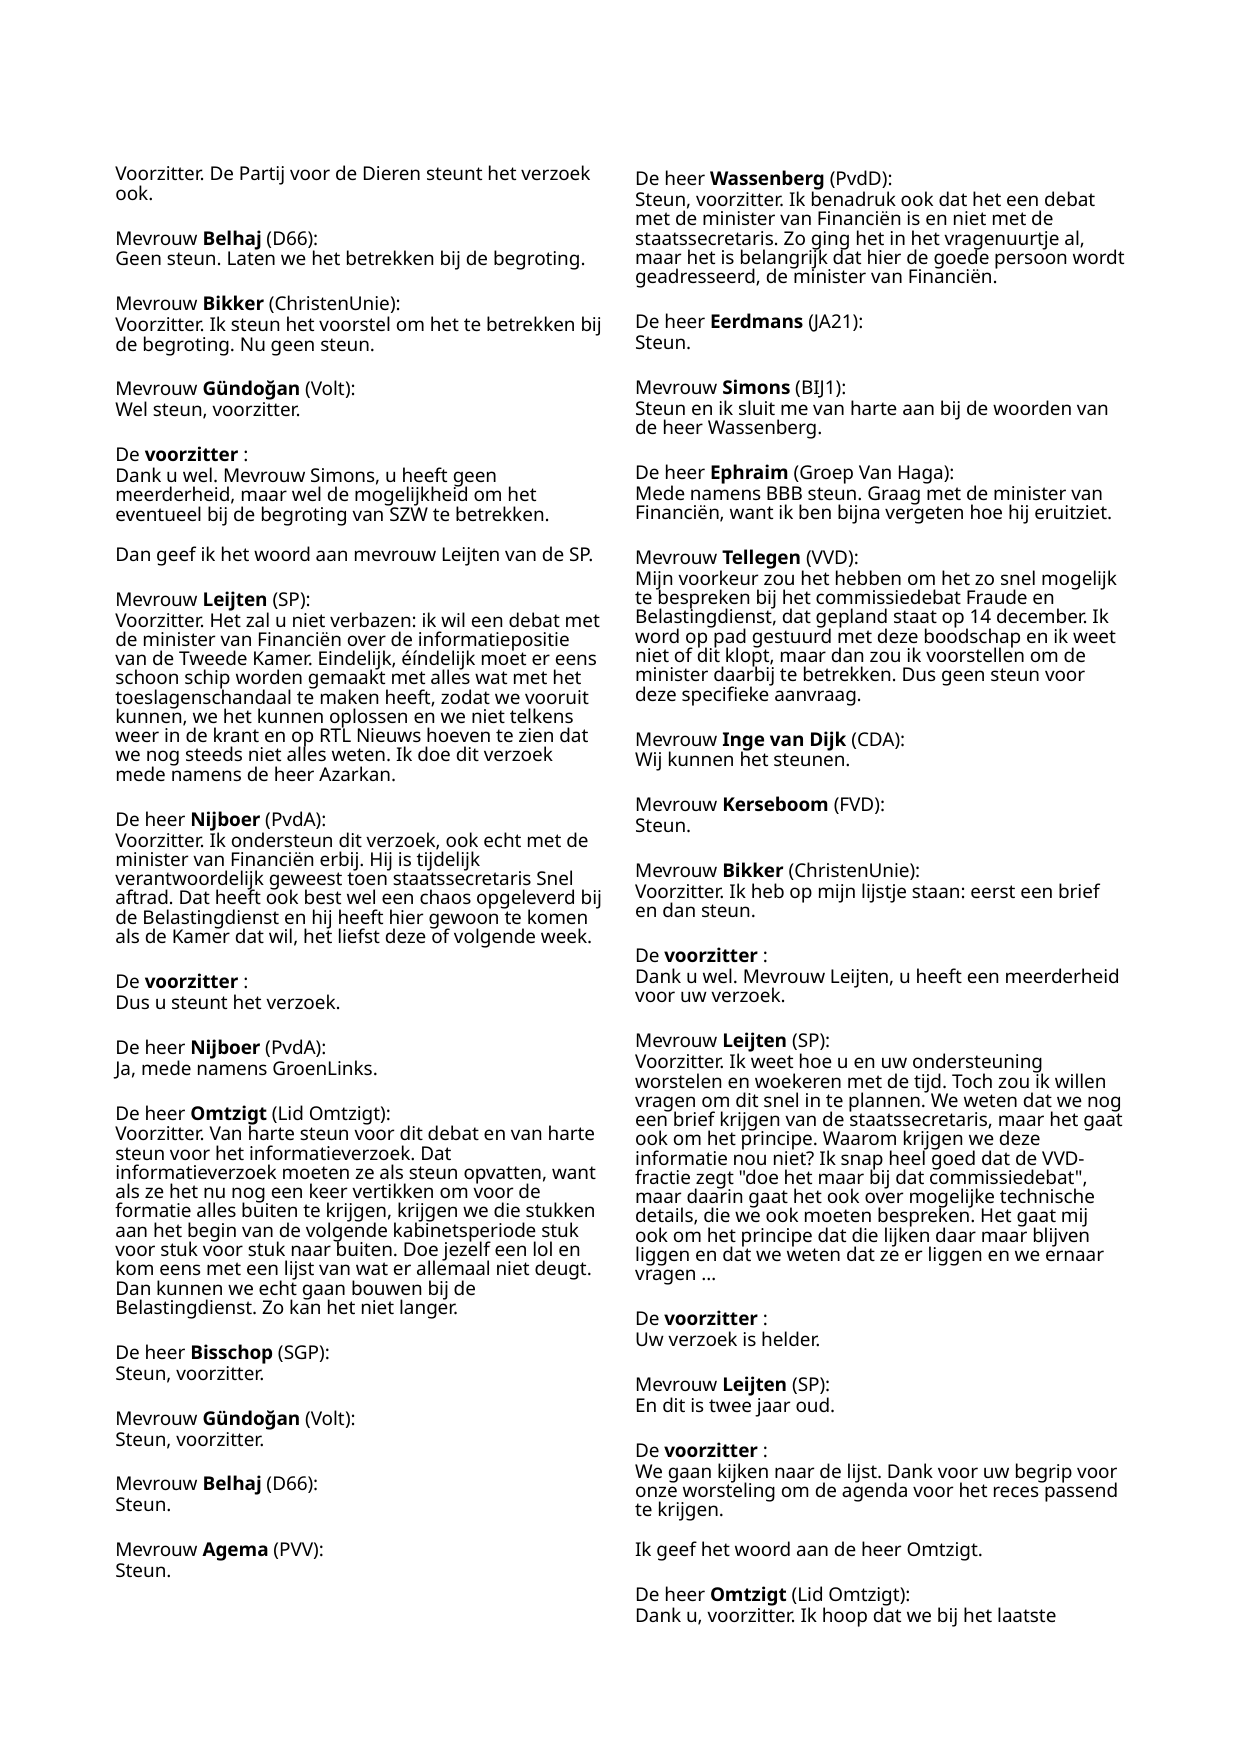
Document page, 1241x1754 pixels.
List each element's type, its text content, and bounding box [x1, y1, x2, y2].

text De voorzitter : [635, 1437, 1125, 1463]
text Voorzitter. Het zal u niet verbazen: ik wil een debat met de minister van Financiën over de informatiepositie van de Tweede Kamer. Eindelijk, éíndelijk moet er eens schoon schip worden gemaakt met alles wat met het toeslagenschandaal te maken heeft, zodat we vooruit kunnen, we het kunnen oplossen en we niet telkens weer in de krant en op RTL Nieuws hoeven te zien dat we nog steeds niet alles weten. Ik doe dit verzoek mede namens de heer Azarkan. [115, 612, 605, 785]
text De heer Nijboer (PvdA): [115, 806, 605, 832]
text Steun en ik sluit me van harte aan bij de woorden van de heer Wassenberg. [635, 400, 1125, 438]
text Mevrouw Bikker (ChristenUnie): [635, 857, 1125, 883]
text Steun, voorzitter. [115, 1365, 605, 1384]
text De heer Omtzigt (Lid Omtzigt): [115, 1100, 605, 1125]
text Dank u wel. Mevrouw Simons, u heeft geen meerderheid, maar wel de mogelijkheid om het eventueel bij de begroting van SZW te betrekken. [115, 467, 605, 525]
text De voorzitter : [635, 942, 1125, 968]
text Steun, voorzitter. Ik benadruk ook dat het een debat met de minister van Financiën is en niet met de staatssecretaris. Zo ging het in het vragenuurtje al, maar het is belangrijk dat hier de goede persoon wordt geadresseerd, de minister van Financiën. [635, 191, 1125, 287]
text Mevrouw Gündoğan (Volt): [115, 1405, 605, 1431]
text Voorzitter. Van harte steun voor dit debat en van harte steun voor het informatieverzoek. Dat informatieverzoek moeten ze als steun opvatten, want als ze het nu nog een keer vertikken om voor de formatie alles buiten te krijgen, krijgen we die stukken aan het begin van de volgende kabinetsperiode stuk voor stuk voor stuk naar buiten. Doe jezelf een lol en kom eens met een lijst van wat er allemaal niet deugt. Dan kunnen we echt gaan bouwen bij de Belastingdienst. Zo kan het niet langer. [115, 1125, 605, 1318]
text Steun. [115, 1562, 605, 1581]
text Mevrouw Bikker (ChristenUnie): [115, 291, 605, 316]
text De voorzitter : [635, 1305, 1125, 1331]
text We gaan kijken naar de lijst. Dank voor uw begrip voor onze worsteling om de agenda voor het reces passend te krijgen. [635, 1463, 1125, 1521]
text De heer Omtzigt (Lid Omtzigt): [635, 1581, 1125, 1607]
text Wij kunnen het steunen. [635, 751, 1125, 771]
text Dank u, voorzitter. Ik hoop dat we bij het laatste [635, 1607, 1125, 1626]
text Steun, voorzitter. [115, 1431, 605, 1450]
text Mevrouw Kerseboom (FVD): [635, 792, 1125, 817]
text En dit is twee jaar oud. [635, 1397, 1125, 1416]
text Geen steun. Laten we het betrekken bij de begroting. [115, 250, 605, 270]
text Mevrouw Belhaj (D66): [115, 225, 605, 250]
text Dank u wel. Mevrouw Leijten, u heeft een meerderheid voor uw verzoek. [635, 968, 1125, 1007]
text Voorzitter. Ik heb op mijn lijstje staan: eerst een brief en dan steun. [635, 883, 1125, 922]
text De heer Ephraim (Groep Van Haga): [635, 459, 1125, 485]
text Mevrouw Tellegen (VVD): [635, 544, 1125, 570]
text Voorzitter. Ik weet hoe u en uw ondersteuning worstelen en woekeren met de tijd. Toch zou ik willen vragen om dit snel in te plannen. We weten dat we nog een brief krijgen van de staatssecretaris, maar het gaat ook om het principe. Waarom krijgen we deze informatie nou niet? Ik snap heel goed dat de VVD-fractie zegt "doe het maar bij dat commissiedebat", maar daarin gaat het ook over mogelijke technische details, die we ook moeten bespreken. Het gaat mij ook om het principe dat die lijken daar maar blijven liggen en dat we weten dat ze er liggen en we ernaar vragen … [635, 1053, 1125, 1284]
text Ja, mede namens GroenLinks. [115, 1059, 605, 1079]
text Mevrouw Leijten (SP): [635, 1371, 1125, 1397]
text De voorzitter : [115, 441, 605, 467]
text Mevrouw Belhaj (D66): [115, 1471, 605, 1496]
text Mevrouw Gündoğan (Volt): [115, 376, 605, 401]
text Mede namens BBB steun. Graag met de minister van Financiën, want ik ben bijna vergeten hoe hij eruitziet. [635, 485, 1125, 523]
text Voorzitter. Ik ondersteun dit verzoek, ook echt met de minister van Financiën erbij. Hij is tijdelijk verantwoordelijk geweest toen staatssecretaris Snel aftrad. Dat heeft ook best wel een chaos opgeleverd bij de Belastingdienst en hij heeft hier gewoon te komen als de Kamer dat wil, het liefst deze of volgende week. [115, 832, 605, 947]
text Mevrouw Simons (BIJ1): [635, 374, 1125, 400]
text Steun. [635, 817, 1125, 837]
text Mevrouw Leijten (SP): [115, 586, 605, 612]
text Wel steun, voorzitter. [115, 401, 605, 421]
text Mevrouw Leijten (SP): [635, 1028, 1125, 1053]
text Steun. [115, 1496, 605, 1516]
text Ik geef het woord aan de heer Omtzigt. [635, 1541, 1125, 1561]
text Voorzitter. Ik steun het voorstel om het te betrekken bij de begroting. Nu geen steun. [115, 316, 605, 355]
text De heer Nijboer (PvdA): [115, 1034, 605, 1059]
text Uw verzoek is helder. [635, 1331, 1125, 1350]
text De heer Wassenberg (PvdD): [635, 165, 1125, 191]
text Dus u steunt het verzoek. [115, 994, 605, 1013]
text Mevrouw Agema (PVV): [115, 1536, 605, 1562]
text De voorzitter : [115, 968, 605, 994]
text De heer Bisschop (SGP): [115, 1339, 605, 1365]
text Mijn voorkeur zou het hebben om het zo snel mogelijk te bespreken bij het commissiedebat Fraude en Belastingdienst, dat gepland staat op 14 december. Ik word op pad gestuurd met deze boodschap en ik weet niet of dit klopt, maar dan zou ik voorstellen om de minister daarbij te betrekken. Dus geen steun voor deze specifieke aanvraag. [635, 570, 1125, 705]
text De heer Eerdmans (JA21): [635, 308, 1125, 334]
text Dan geef ik het woord aan mevrouw Leijten van de SP. [115, 546, 605, 565]
text Voorzitter. De Partij voor de Dieren steunt het verzoek ook. [115, 165, 605, 204]
text Steun. [635, 334, 1125, 353]
text Mevrouw Inge van Dijk (CDA): [635, 726, 1125, 751]
